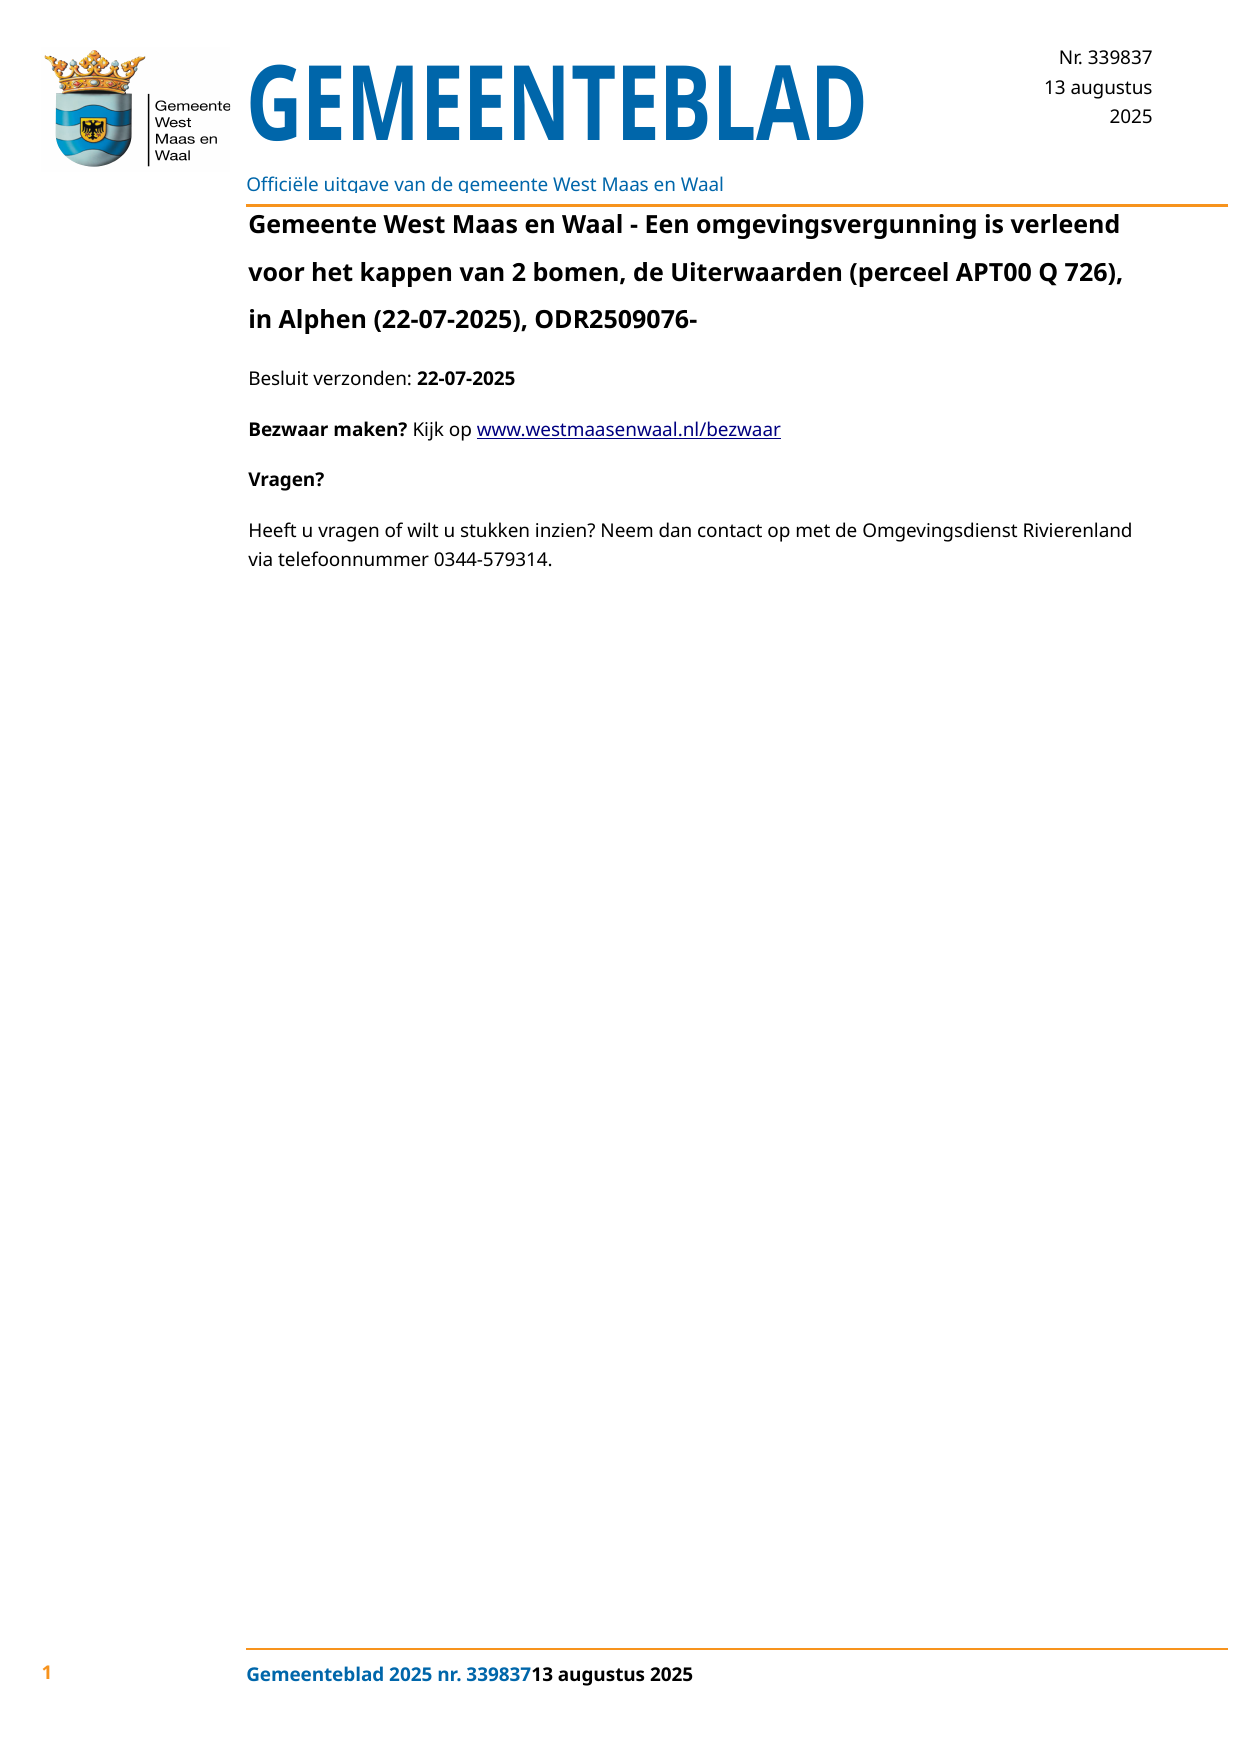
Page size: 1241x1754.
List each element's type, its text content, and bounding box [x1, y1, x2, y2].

text Vragen? [248, 466, 1152, 492]
text Besluit verzonden: 22-07-2025 [248, 366, 1152, 391]
picture [41, 47, 231, 172]
text Gemeente West Maas en Waal - Een omgevingsvergunning is verleend voor het kappen van 2 bomen, de Uiterwaarden (perceel APT00 Q 726), in Alphen (22-07-2025), ODR2509076- [248, 207, 1152, 336]
text Bezwaar maken? Kijk op www.westmaasenwaal.nl/bezwaar [248, 416, 1152, 442]
text Heeft u vragen of wilt u stukken inzien? Neem dan contact op met de Omgevingsdienst Rivierenland via telefoonnummer 0344-579314. [248, 517, 1152, 572]
